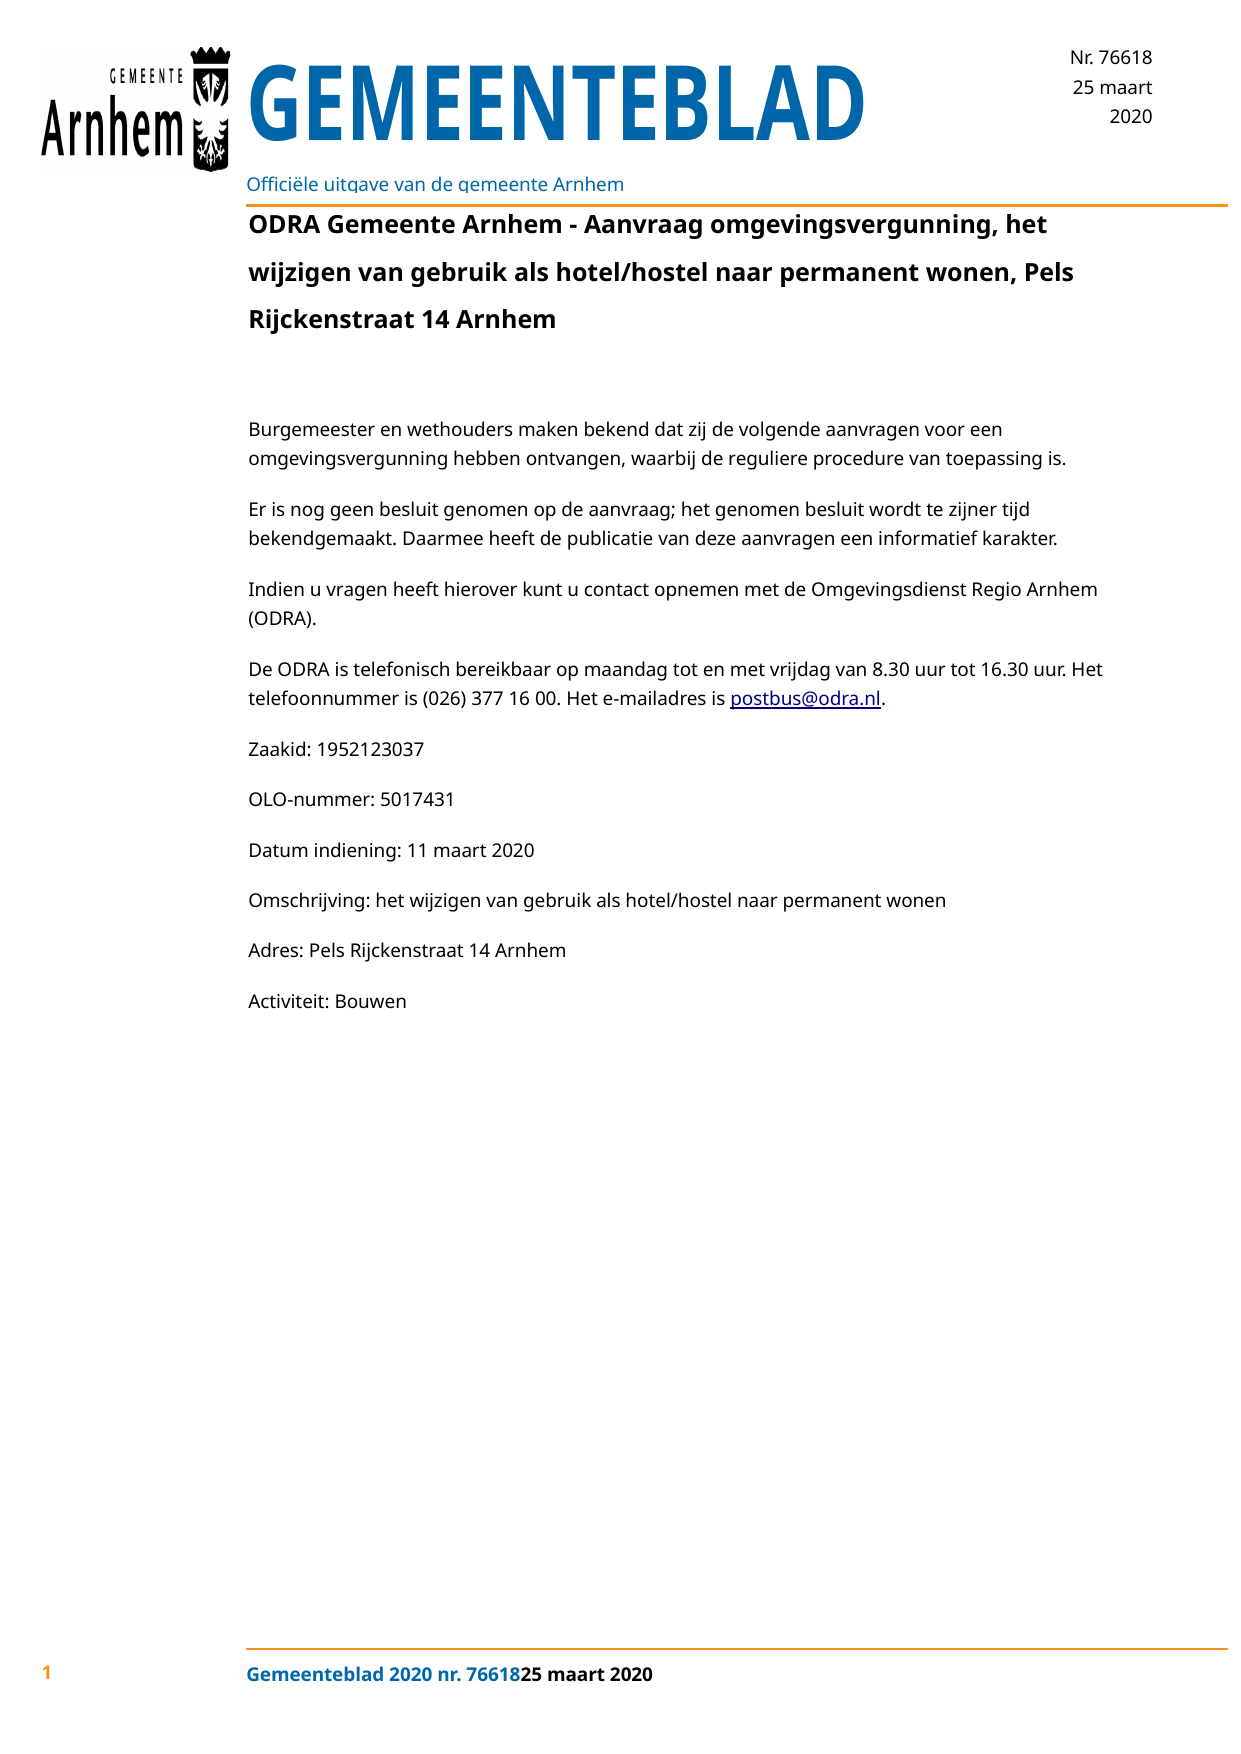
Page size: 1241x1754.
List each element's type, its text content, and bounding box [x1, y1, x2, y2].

text Datum indiening: 11 maart 2020 [248, 837, 1152, 862]
text Indien u vragen heeft hierover kunt u contact opnemen met de Omgevingsdienst Regio Arnhem (ODRA). [248, 576, 1152, 631]
text Omschrijving: het wijzigen van gebruik als hotel/hostel naar permanent wonen [248, 887, 1152, 913]
text Burgemeester en wethouders maken bekend dat zij de volgende aanvragen voor een omgevingsvergunning hebben ontvangen, waarbij de reguliere procedure van toepassing is. [248, 416, 1152, 471]
text Adres: Pels Rijckenstraat 14 Arnhem [248, 938, 1152, 963]
picture [41, 47, 231, 172]
text ODRA Gemeente Arnhem - Aanvraag omgevingsvergunning, het wijzigen van gebruik als hotel/hostel naar permanent wonen, Pels Rijckenstraat 14 Arnhem [248, 207, 1152, 336]
text OLO-nummer: 5017431 [248, 786, 1152, 812]
text Activiteit: Bouwen [248, 988, 1152, 1014]
text De ODRA is telefonisch bereikbaar op maandag tot en met vrijdag van 8.30 uur tot 16.30 uur. Het telefoonnummer is (026) 377 16 00. Het e-mailadres is postbus@odra.nl. [248, 656, 1152, 711]
text Er is nog geen besluit genomen op de aanvraag; het genomen besluit wordt te zijner tijd bekendgemaakt. Daarmee heeft de publicatie van deze aanvragen een informatief karakter. [248, 496, 1152, 551]
text Zaakid: 1952123037 [248, 736, 1152, 762]
